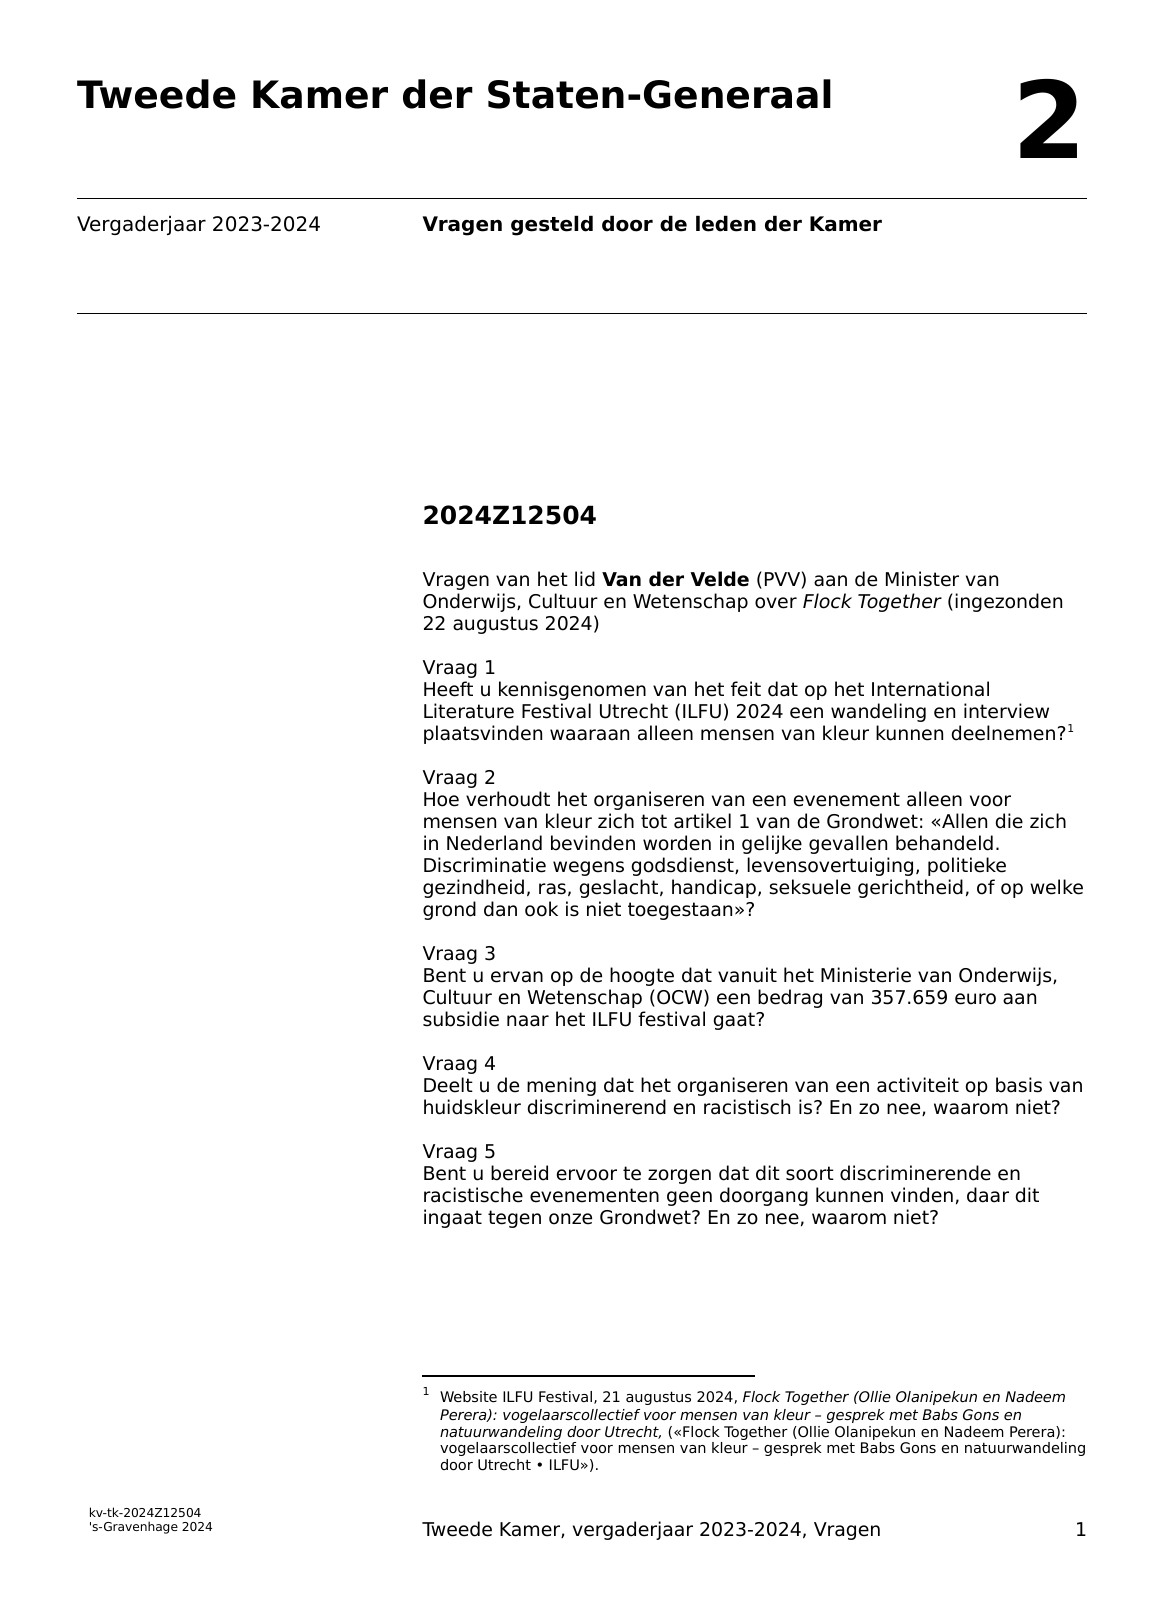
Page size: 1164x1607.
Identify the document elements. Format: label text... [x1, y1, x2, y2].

text 2024Z12504 [422, 501, 1087, 531]
text Bent u ervan op de hoogte dat vanuit het Ministerie van Onderwijs, Cultuur en Wetenschap (OCW) een bedrag van 357.659 euro aan subsidie naar het ILFU festival gaat? [422, 965, 1087, 1031]
text Vraag 1 [422, 657, 1087, 679]
text Hoe verhoudt het organiseren van een evenement alleen voor mensen van kleur zich tot artikel 1 van de Grondwet: «Allen die zich in Nederland bevinden worden in gelijke gevallen behandeld. Discriminatie wegens godsdienst, levensovertuiging, politieke gezindheid, ras, geslacht, handicap, seksuele gerichtheid, of op welke grond dan ook is niet toegestaan»? [422, 789, 1087, 921]
text kv-tk-2024Z12504 [88, 1506, 323, 1520]
text Deelt u de mening dat het organiseren van een activiteit op basis van huidskleur discriminerend en racistisch is? En zo nee, waarom niet? [422, 1075, 1087, 1119]
table_cell Vergaderjaar 2023-2024 [77, 199, 422, 313]
text 's-Gravenhage 2024 [88, 1520, 323, 1534]
table_cell Vragen gesteld door de leden der Kamer [422, 199, 1087, 313]
text Vraag 2 [422, 767, 1087, 789]
text Vraag 4 [422, 1053, 1087, 1075]
table_header 2 [886, 59, 1087, 198]
text Website ILFU Festival, 21 augustus 2024, Flock Together (Ollie Olanipekun en Nadeem Perera): vogelaarscollectief voor mensen van kleur – gesprek met Babs Gons en natuurwandeling door Utrecht, («Flock Together (Ollie Olanipekun en Nadeem Perera): vogelaarscollectief voor mensen van kleur – gesprek met Babs Gons en natuurwandeling door Utrecht • ILFU»). [422, 1385, 1087, 1474]
text Vraag 3 [422, 943, 1087, 965]
table_header Tweede Kamer der Staten-Generaal [77, 59, 886, 198]
text Vragen van het lid Van der Velde (PVV) aan de Minister van Onderwijs, Cultuur en Wetenschap over Flock Together (ingezonden 22 augustus 2024) [422, 569, 1087, 635]
text Vraag 5 [422, 1141, 1087, 1163]
text Heeft u kennisgenomen van het feit dat op het International Literature Festival Utrecht (ILFU) 2024 een wandeling en interview plaatsvinden waaraan alleen mensen van kleur kunnen deelnemen? [422, 679, 1087, 745]
text Bent u bereid ervoor te zorgen dat dit soort discriminerende en racistische evenementen geen doorgang kunnen vinden, daar dit ingaat tegen onze Grondwet? En zo nee, waarom niet? [422, 1163, 1087, 1229]
